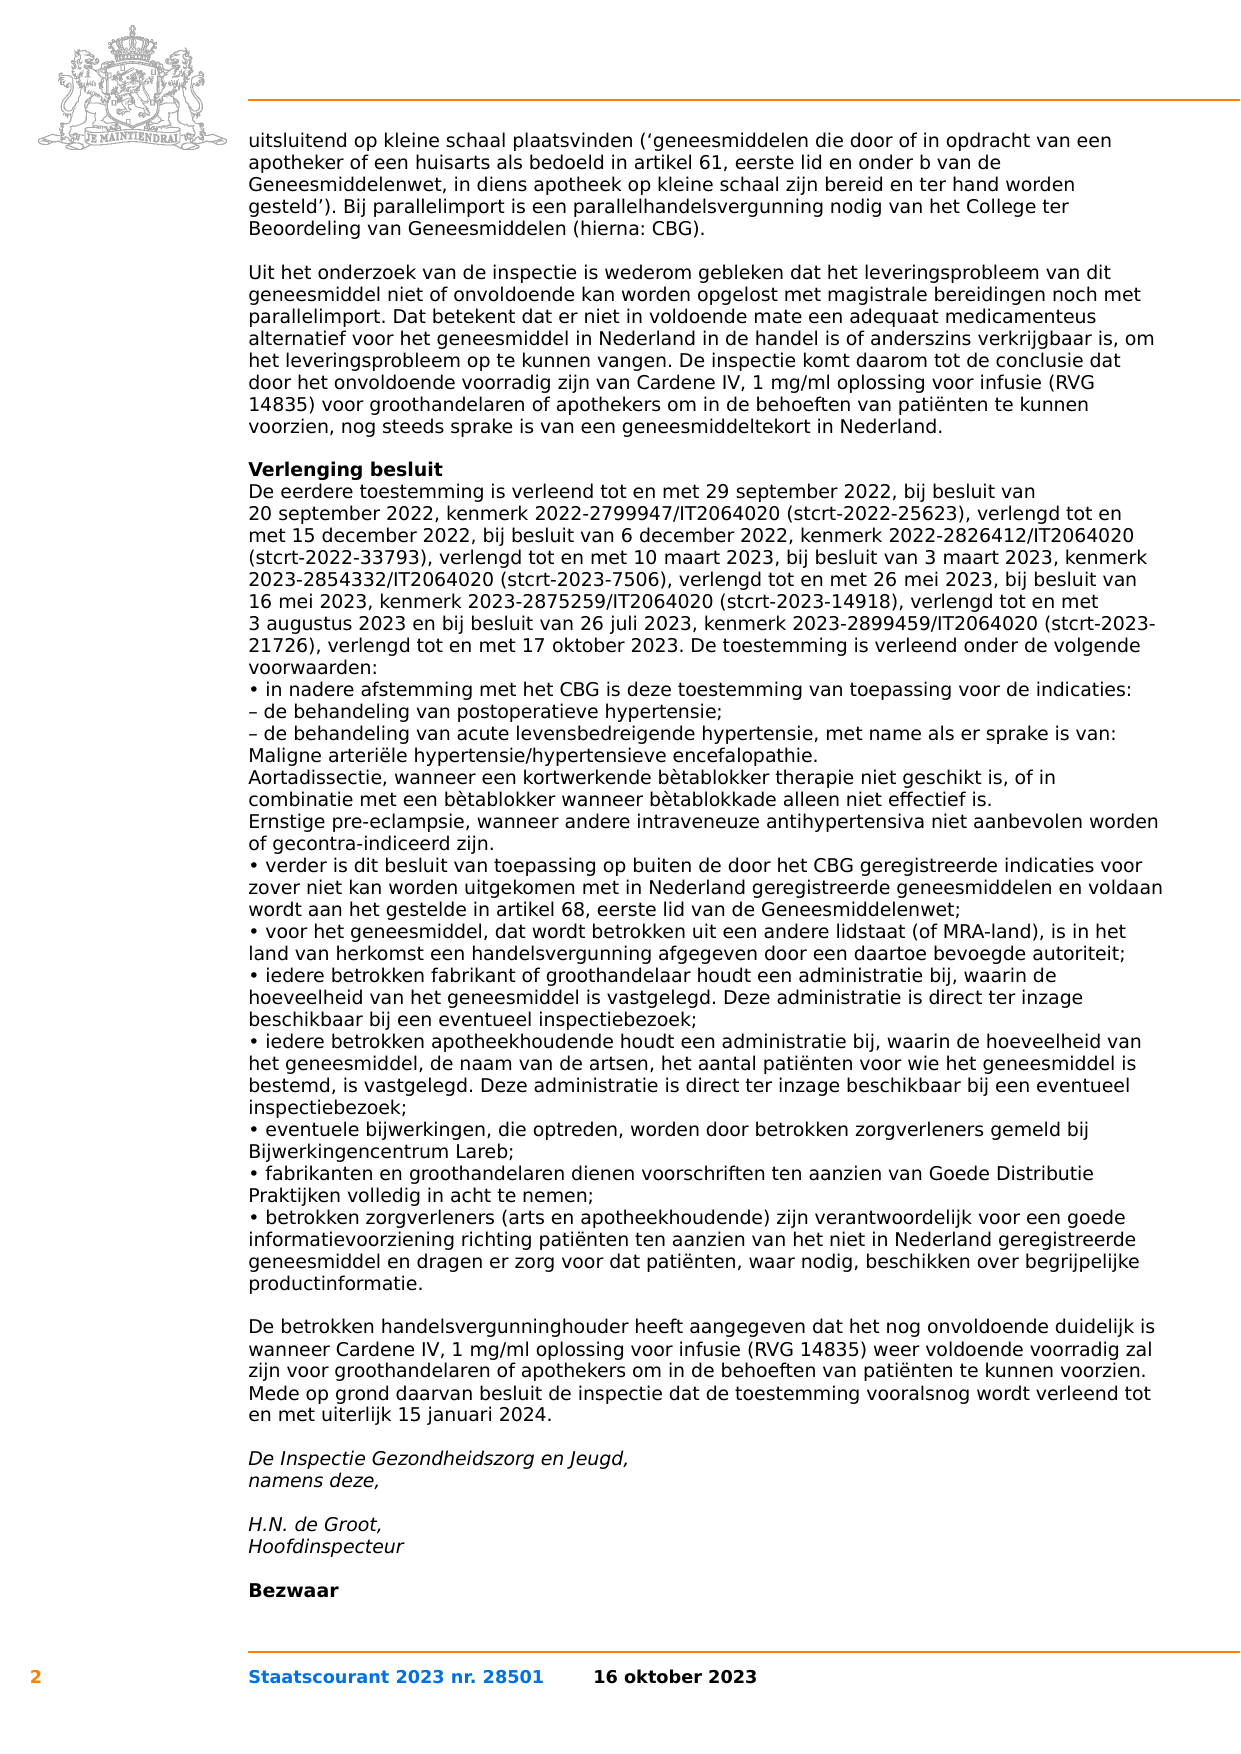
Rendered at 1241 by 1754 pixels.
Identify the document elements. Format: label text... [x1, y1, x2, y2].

text • betrokken zorgverleners (arts en apotheekhoudende) zijn verantwoordelijk voor een goede informatievoorziening richting patiënten ten aanzien van het niet in Nederland geregistreerde geneesmiddel en dragen er zorg voor dat patiënten, waar nodig, beschikken over begrijpelijke productinformatie. [248, 1207, 1163, 1294]
text uitsluitend op kleine schaal plaatsvinden (‘geneesmiddelen die door of in opdracht van een apotheker of een huisarts als bedoeld in artikel 61, eerste lid en onder b van de Geneesmiddelenwet, in diens apotheek op kleine schaal zijn bereid en ter hand worden gesteld’). Bij parallelimport is een parallelhandelsvergunning nodig van het College ter Beoordeling van Geneesmiddelen (hierna: CBG). [248, 130, 1163, 240]
text Bezwaar [248, 1580, 1163, 1602]
text • iedere betrokken apotheekhoudende houdt een administratie bij, waarin de hoeveelheid van het geneesmiddel, de naam van de artsen, het aantal patiënten voor wie het geneesmiddel is bestemd, is vastgelegd. Deze administratie is direct ter inzage beschikbaar bij een eventueel inspectiebezoek; [248, 1031, 1163, 1119]
text • iedere betrokken fabrikant of groothandelaar houdt een administratie bij, waarin de hoeveelheid van het geneesmiddel is vastgelegd. Deze administratie is direct ter inzage beschikbaar bij een eventueel inspectiebezoek; [248, 965, 1163, 1031]
text – de behandeling van postoperatieve hypertensie; [248, 701, 1163, 723]
text • in nadere afstemming met het CBG is deze toestemming van toepassing voor de indicaties: [248, 679, 1163, 701]
picture [38, 25, 227, 150]
text Aortadissectie, wanneer een kortwerkende bètablokker therapie niet geschikt is, of in combinatie met een bètablokker wanneer bètablokkade alleen niet effectief is. [248, 767, 1163, 811]
text – de behandeling van acute levensbedreigende hypertensie, met name als er sprake is van: [248, 723, 1163, 745]
text De Inspectie Gezondheidszorg en Jeugd, namens deze, H.N. de Groot, Hoofdinspecteur [248, 1448, 1163, 1558]
text Uit het onderzoek van de inspectie is wederom gebleken dat het leveringsprobleem van dit geneesmiddel niet of onvoldoende kan worden opgelost met magistrale bereidingen noch met parallelimport. Dat betekent dat er niet in voldoende mate een adequaat medicamenteus alternatief voor het geneesmiddel in Nederland in de handel is of anderszins verkrijgbaar is, om het leveringsprobleem op te kunnen vangen. De inspectie komt daarom tot de conclusie dat door het onvoldoende voorradig zijn van Cardene IV, 1 mg/ml oplossing voor infusie (RVG 14835) voor groothandelaren of apothekers om in de behoeften van patiënten te kunnen voorzien, nog steeds sprake is van een geneesmiddeltekort in Nederland. [248, 262, 1163, 437]
text Verlenging besluit [248, 459, 1163, 481]
text De eerdere toestemming is verleend tot en met 29 september 2022, bij besluit van 20 september 2022, kenmerk 2022-2799947/IT2064020 (stcrt-2022-25623), verlengd tot en met 15 december 2022, bij besluit van 6 december 2022, kenmerk 2022-2826412/IT2064020 (stcrt-2022-33793), verlengd tot en met 10 maart 2023, bij besluit van 3 maart 2023, kenmerk 2023-2854332/IT2064020 (stcrt-2023-7506), verlengd tot en met 26 mei 2023, bij besluit van 16 mei 2023, kenmerk 2023-2875259/IT2064020 (stcrt-2023-14918), verlengd tot en met 3 augustus 2023 en bij besluit van 26 juli 2023, kenmerk 2023-2899459/IT2064020 (stcrt-2023-21726), verlengd tot en met 17 oktober 2023. De toestemming is verleend onder de volgende voorwaarden: [248, 481, 1163, 679]
text Maligne arteriële hypertensie/hypertensieve encefalopathie. [248, 745, 1163, 767]
text • verder is dit besluit van toepassing op buiten de door het CBG geregistreerde indicaties voor zover niet kan worden uitgekomen met in Nederland geregistreerde geneesmiddelen en voldaan wordt aan het gestelde in artikel 68, eerste lid van de Geneesmiddelenwet; [248, 855, 1163, 921]
text • voor het geneesmiddel, dat wordt betrokken uit een andere lidstaat (of MRA-land), is in het land van herkomst een handelsvergunning afgegeven door een daartoe bevoegde autoriteit; [248, 921, 1163, 965]
text Ernstige pre-eclampsie, wanneer andere intraveneuze antihypertensiva niet aanbevolen worden of gecontra-indiceerd zijn. [248, 811, 1163, 855]
text • fabrikanten en groothandelaren dienen voorschriften ten aanzien van Goede Distributie Praktijken volledig in acht te nemen; [248, 1163, 1163, 1207]
text • eventuele bijwerkingen, die optreden, worden door betrokken zorgverleners gemeld bij Bijwerkingencentrum Lareb; [248, 1119, 1163, 1163]
text De betrokken handelsvergunninghouder heeft aangegeven dat het nog onvoldoende duidelijk is wanneer Cardene IV, 1 mg/ml oplossing voor infusie (RVG 14835) weer voldoende voorradig zal zijn voor groothandelaren of apothekers om in de behoeften van patiënten te kunnen voorzien. Mede op grond daarvan besluit de inspectie dat de toestemming vooralsnog wordt verleend tot en met uiterlijk 15 januari 2024. [248, 1316, 1163, 1426]
